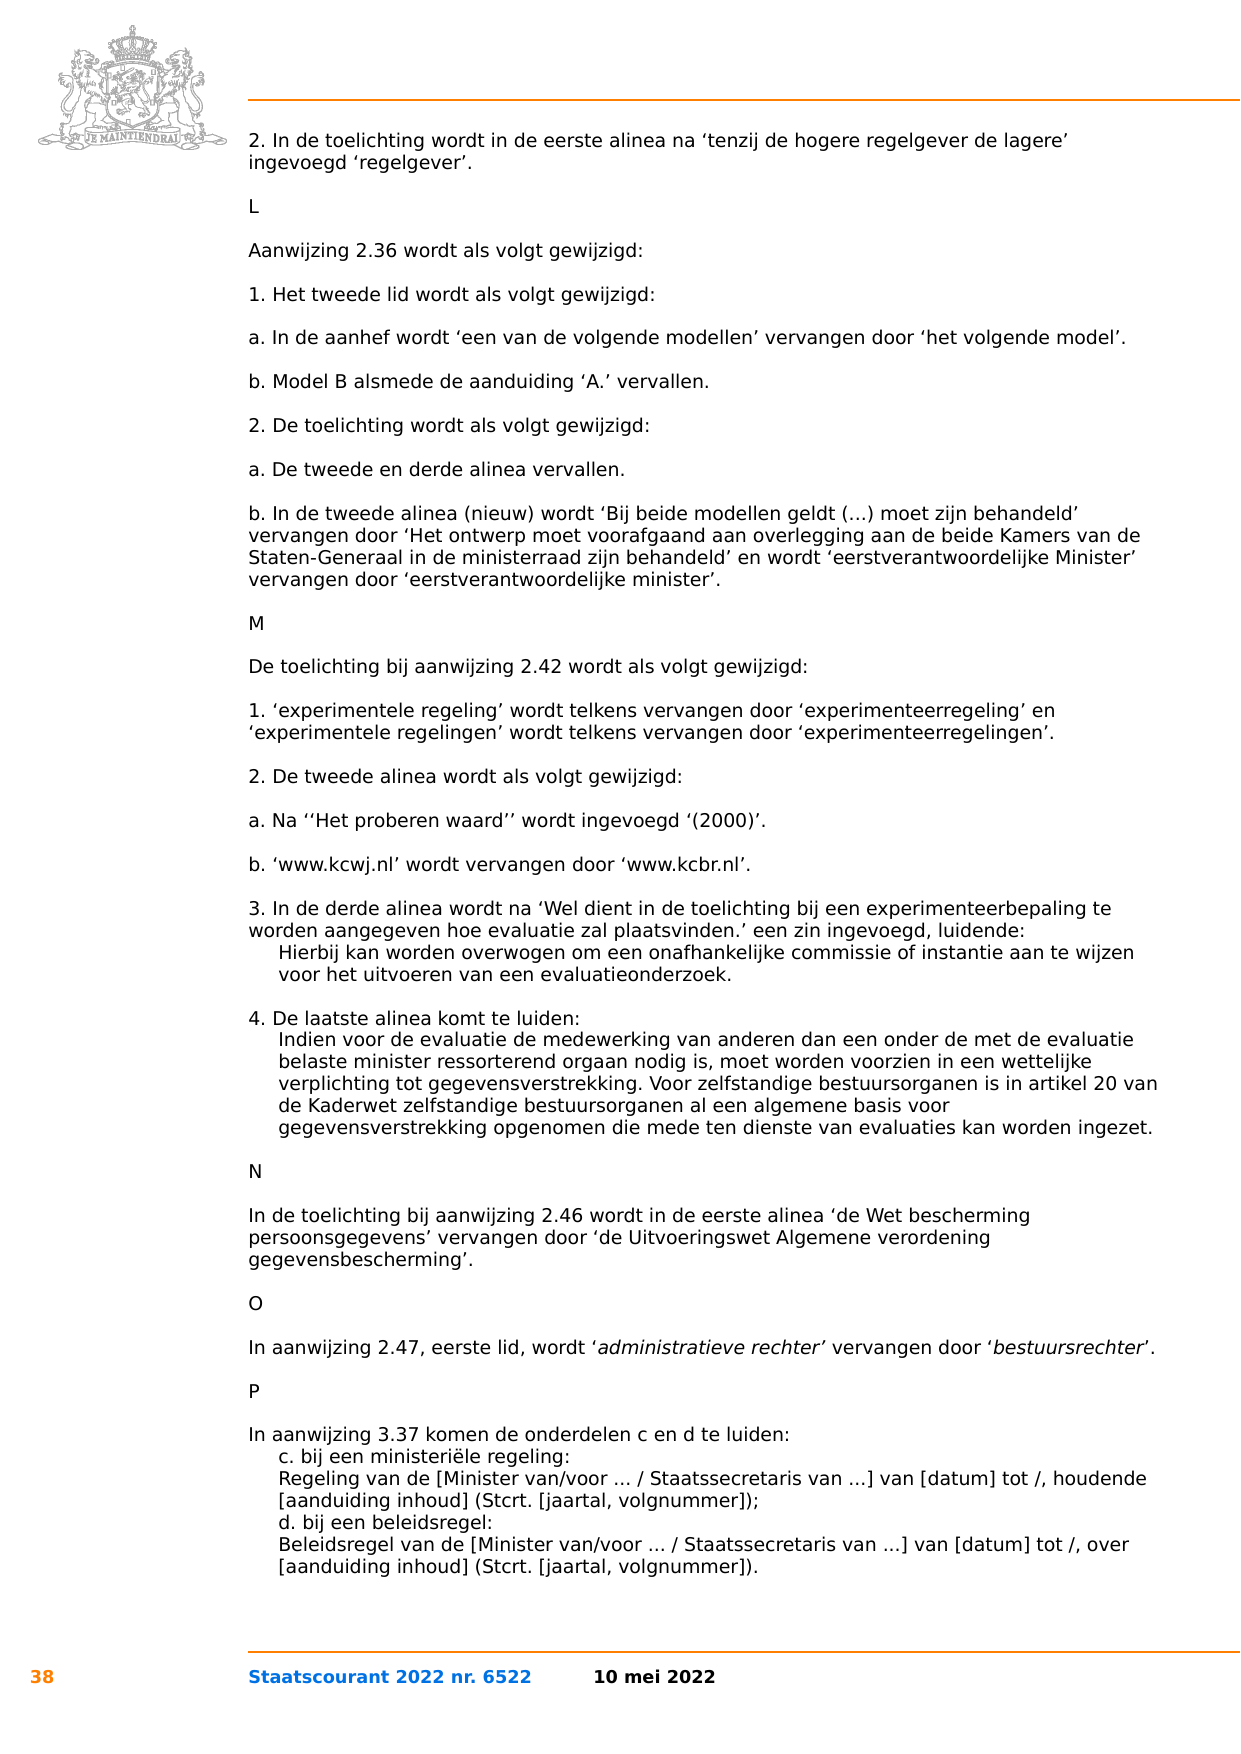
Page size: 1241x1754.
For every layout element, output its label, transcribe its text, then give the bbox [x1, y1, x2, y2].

text a. Na ‘‘Het proberen waard’’ wordt ingevoegd ‘(2000)’. [248, 810, 1163, 832]
text 1. ‘experimentele regeling’ wordt telkens vervangen door ‘experimenteerregeling’ en ‘experimentele regelingen’ wordt telkens vervangen door ‘experimenteerregelingen’. [248, 700, 1163, 744]
text M [248, 612, 1163, 634]
text c. bij een ministeriële regeling: [278, 1446, 1163, 1468]
text 2. In de toelichting wordt in de eerste alinea na ‘tenzij de hogere regelgever de lagere’ ingevoegd ‘regelgever’. [248, 130, 1163, 174]
text In aanwijzing 2.47, eerste lid, wordt ‘administratieve rechter’ vervangen door ‘bestuursrechter’. [248, 1337, 1163, 1359]
text L [248, 196, 1163, 218]
text Regeling van de [Minister van/voor ... / Staatssecretaris van ...] van [datum] tot /, houdende [aanduiding inhoud] (Stcrt. [jaartal, volgnummer]); [278, 1468, 1163, 1512]
text b. Model B alsmede de aanduiding ‘A.’ vervallen. [248, 371, 1163, 393]
text 3. In de derde alinea wordt na ‘Wel dient in de toelichting bij een experimenteerbepaling te worden aangegeven hoe evaluatie zal plaatsvinden.’ een zin ingevoegd, luidende: [248, 898, 1163, 942]
text Aanwijzing 2.36 wordt als volgt gewijzigd: [248, 239, 1163, 262]
text 2. De toelichting wordt als volgt gewijzigd: [248, 415, 1163, 437]
text N [248, 1161, 1163, 1183]
text b. ‘www.kcwj.nl’ wordt vervangen door ‘www.kcbr.nl’. [248, 854, 1163, 876]
text Indien voor de evaluatie de medewerking van anderen dan een onder de met de evaluatie belaste minister ressorterend orgaan nodig is, moet worden voorzien in een wettelijke verplichting tot gegevensverstrekking. Voor zelfstandige bestuursorganen is in artikel 20 van de Kaderwet zelfstandige bestuursorganen al een algemene basis voor gegevensverstrekking opgenomen die mede ten dienste van evaluaties kan worden ingezet. [278, 1029, 1163, 1139]
text In de toelichting bij aanwijzing 2.46 wordt in de eerste alinea ‘de Wet bescherming persoonsgegevens’ vervangen door ‘de Uitvoeringswet Algemene verordening gegevensbescherming’. [248, 1205, 1163, 1271]
text In aanwijzing 3.37 komen de onderdelen c en d te luiden: [248, 1424, 1163, 1446]
text Hierbij kan worden overwogen om een onafhankelijke commissie of instantie aan te wijzen voor het uitvoeren van een evaluatieonderzoek. [278, 942, 1163, 986]
text a. In de aanhef wordt ‘een van de volgende modellen’ vervangen door ‘het volgende model’. [248, 327, 1163, 349]
text De toelichting bij aanwijzing 2.42 wordt als volgt gewijzigd: [248, 656, 1163, 678]
text 2. De tweede alinea wordt als volgt gewijzigd: [248, 766, 1163, 788]
text 1. Het tweede lid wordt als volgt gewijzigd: [248, 283, 1163, 305]
text P [248, 1381, 1163, 1402]
text d. bij een beleidsregel: [278, 1512, 1163, 1534]
text a. De tweede en derde alinea vervallen. [248, 459, 1163, 481]
text 4. De laatste alinea komt te luiden: [248, 1007, 1163, 1029]
text b. In de tweede alinea (nieuw) wordt ‘Bij beide modellen geldt (...) moet zijn behandeld’ vervangen door ‘Het ontwerp moet voorafgaand aan overlegging aan de beide Kamers van de Staten-Generaal in de ministerraad zijn behandeld’ en wordt ‘eerstverantwoordelijke Minister’ vervangen door ‘eerstverantwoordelijke minister’. [248, 503, 1163, 591]
text Beleidsregel van de [Minister van/voor ... / Staatssecretaris van ...] van [datum] tot /, over [aanduiding inhoud] (Stcrt. [jaartal, volgnummer]). [278, 1534, 1163, 1578]
text O [248, 1293, 1163, 1315]
picture [38, 25, 227, 150]
